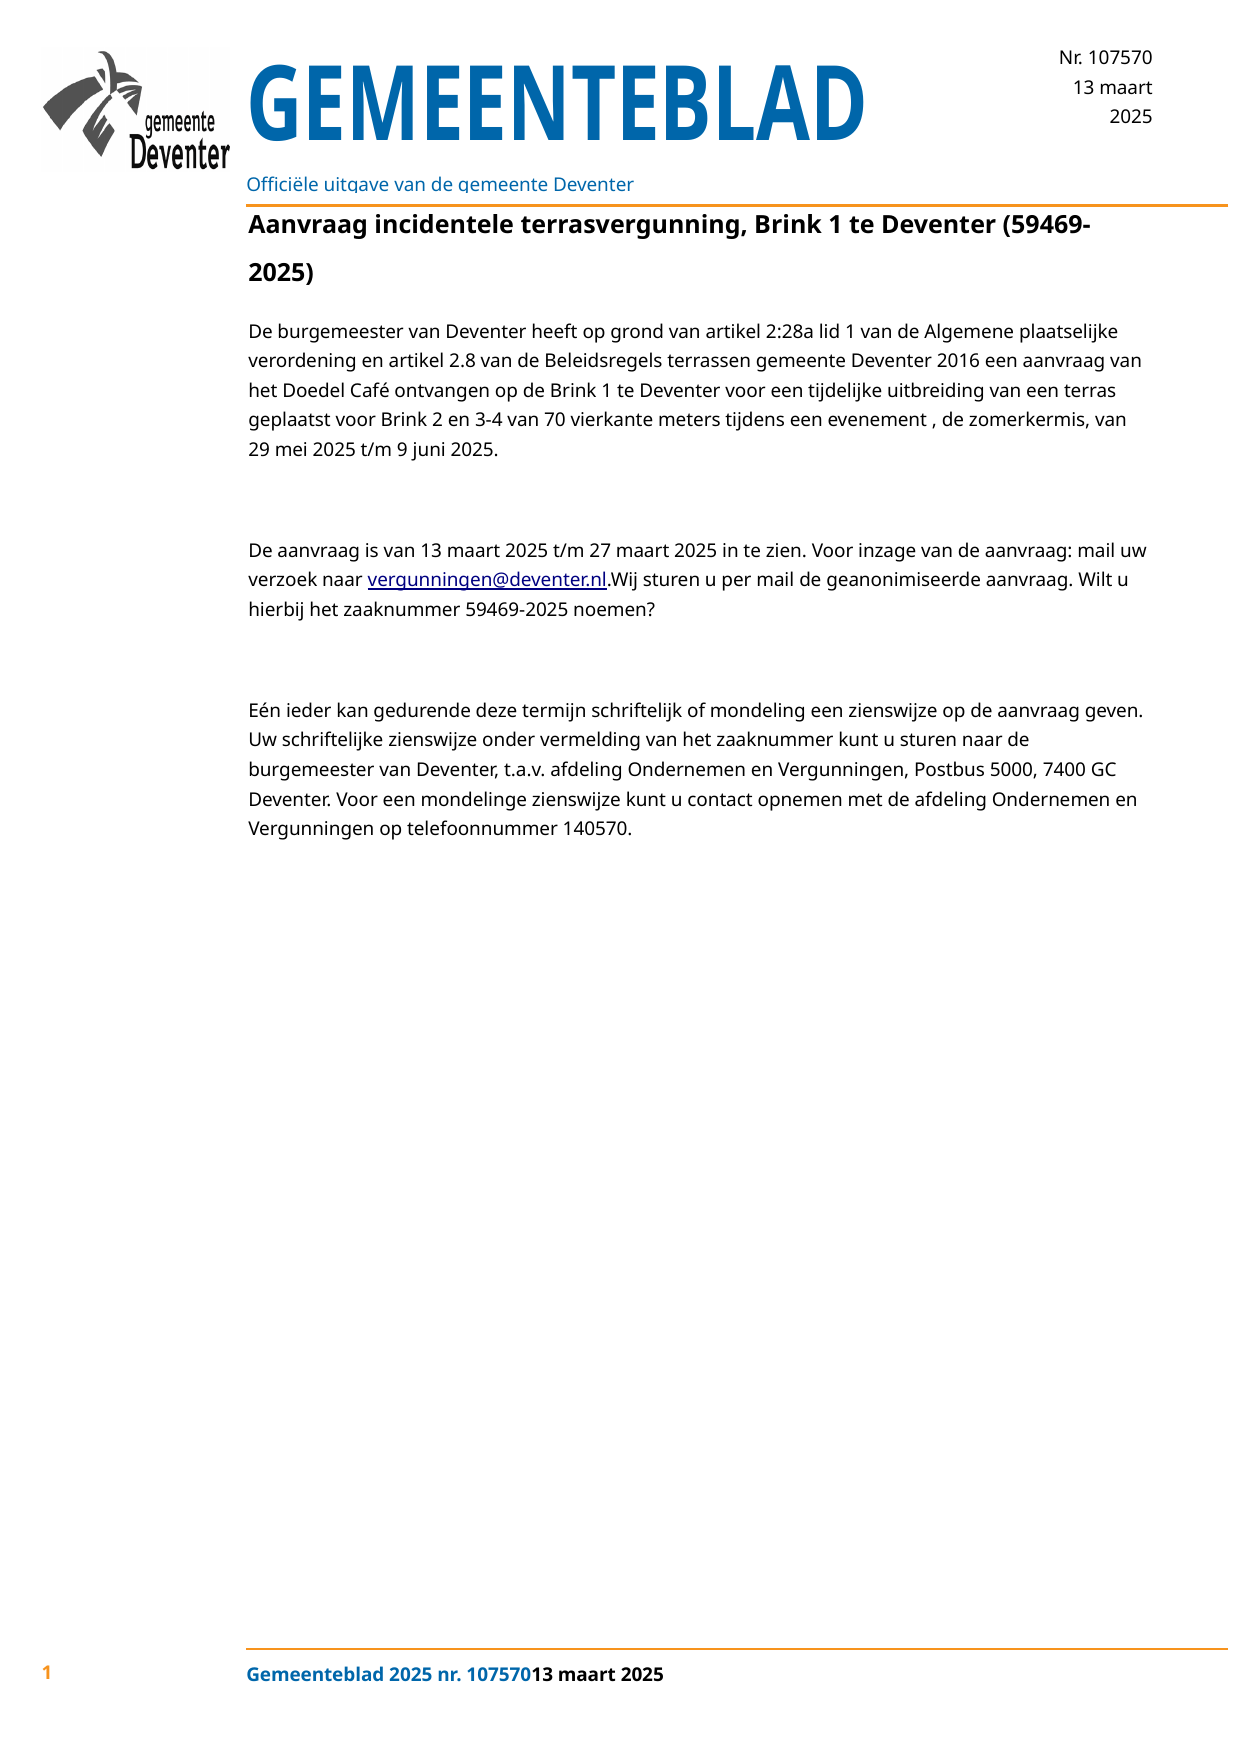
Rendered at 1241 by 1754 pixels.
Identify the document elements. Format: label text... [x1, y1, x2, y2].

text De aanvraag is van 13 maart 2025 t/m 27 maart 2025 in te zien. Voor inzage van de aanvraag: mail uw verzoek naar vergunningen@deventer.nl.Wij sturen u per mail de geanonimiseerde aanvraag. Wilt u hierbij het zaaknummer 59469-2025 noemen? [248, 537, 1152, 622]
picture [41, 47, 231, 172]
text De burgemeester van Deventer heeft op grond van artikel 2:28a lid 1 van de Algemene plaatselijke verordening en artikel 2.8 van de Beleidsregels terrassen gemeente Deventer 2016 een aanvraag van het Doedel Café ontvangen op de Brink 1 te Deventer voor een tijdelijke uitbreiding van een terras geplaatst voor Brink 2 en 3-4 van 70 vierkante meters tijdens een evenement , de zomerkermis, van 29 mei 2025 t/m 9 juni 2025. [248, 318, 1152, 462]
text Aanvraag incidentele terrasvergunning, Brink 1 te Deventer (59469-2025) [248, 207, 1152, 288]
text Eén ieder kan gedurende deze termijn schriftelijk of mondeling een zienswijze op de aanvraag geven. Uw schriftelijke zienswijze onder vermelding van het zaaknummer kunt u sturen naar de burgemeester van Deventer, t.a.v. afdeling Ondernemen en Vergunningen, Postbus 5000, 7400 GC Deventer. Voor een mondelinge zienswijze kunt u contact opnemen met de afdeling Ondernemen en Vergunningen op telefoonnummer 140570. [248, 697, 1152, 841]
